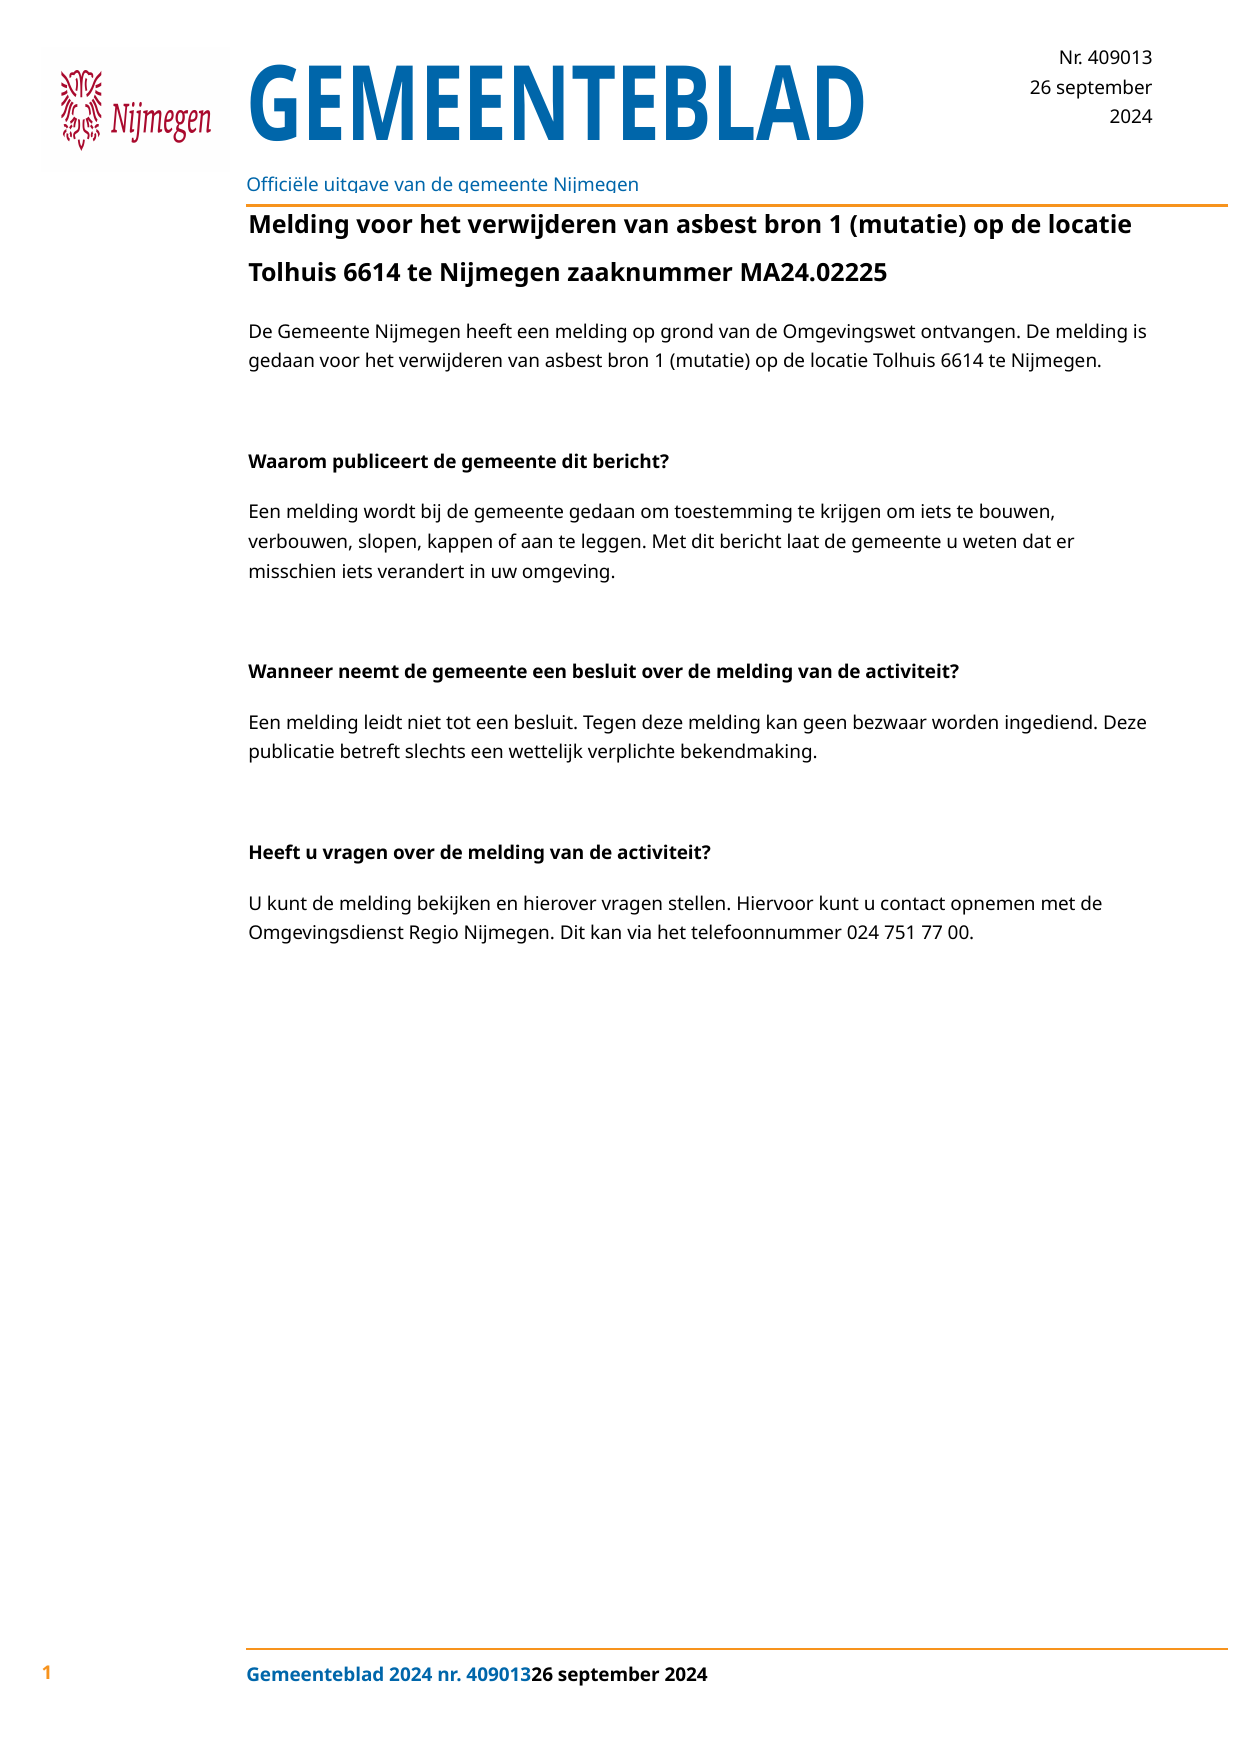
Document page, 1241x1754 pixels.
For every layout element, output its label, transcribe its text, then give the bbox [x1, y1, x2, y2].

text Een melding leidt niet tot een besluit. Tegen deze melding kan geen bezwaar worden ingediend. Deze publicatie betreft slechts een wettelijk verplichte bekendmaking. [248, 709, 1152, 764]
text Waarom publiceert de gemeente dit bericht? [248, 448, 1152, 474]
picture [41, 47, 231, 172]
text Heeft u vragen over de melding van de activiteit? [248, 839, 1152, 865]
text Melding voor het verwijderen van asbest bron 1 (mutatie) op de locatie Tolhuis 6614 te Nijmegen zaaknummer MA24.02225 [248, 207, 1152, 288]
text Wanneer neemt de gemeente een besluit over de melding van de activiteit? [248, 659, 1152, 684]
text U kunt de melding bekijken en hierover vragen stellen. Hiervoor kunt u contact opnemen met de Omgevingsdienst Regio Nijmegen. Dit kan via het telefoonnummer 024 751 77 00. [248, 890, 1152, 945]
text De Gemeente Nijmegen heeft een melding op grond van de Omgevingswet ontvangen. De melding is gedaan voor het verwijderen van asbest bron 1 (mutatie) op de locatie Tolhuis 6614 te Nijmegen. [248, 318, 1152, 373]
text Een melding wordt bij de gemeente gedaan om toestemming te krijgen om iets te bouwen, verbouwen, slopen, kappen of aan te leggen. Met dit bericht laat de gemeente u weten dat er misschien iets verandert in uw omgeving. [248, 499, 1152, 584]
